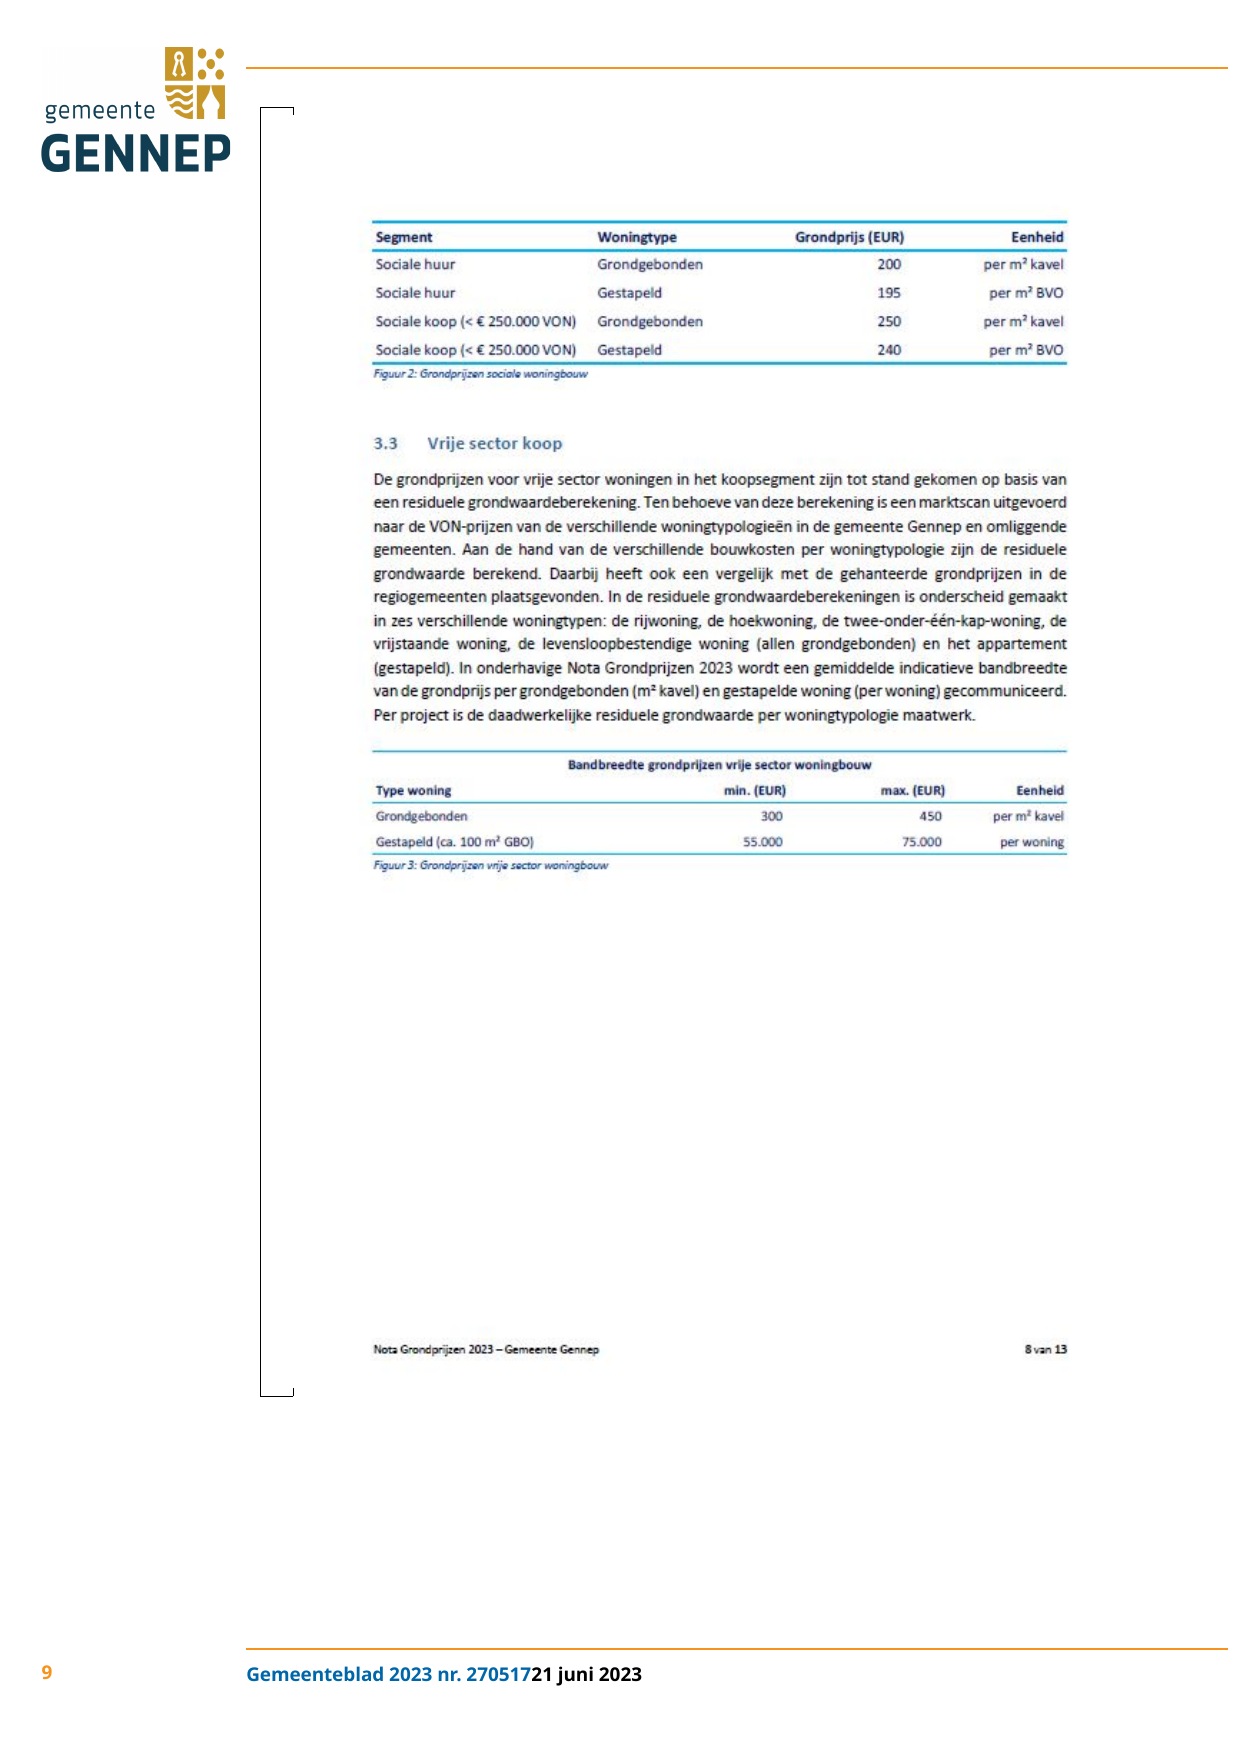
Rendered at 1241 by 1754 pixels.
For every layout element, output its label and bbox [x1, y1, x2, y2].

picture [268, 115, 1173, 1388]
picture [41, 47, 231, 172]
